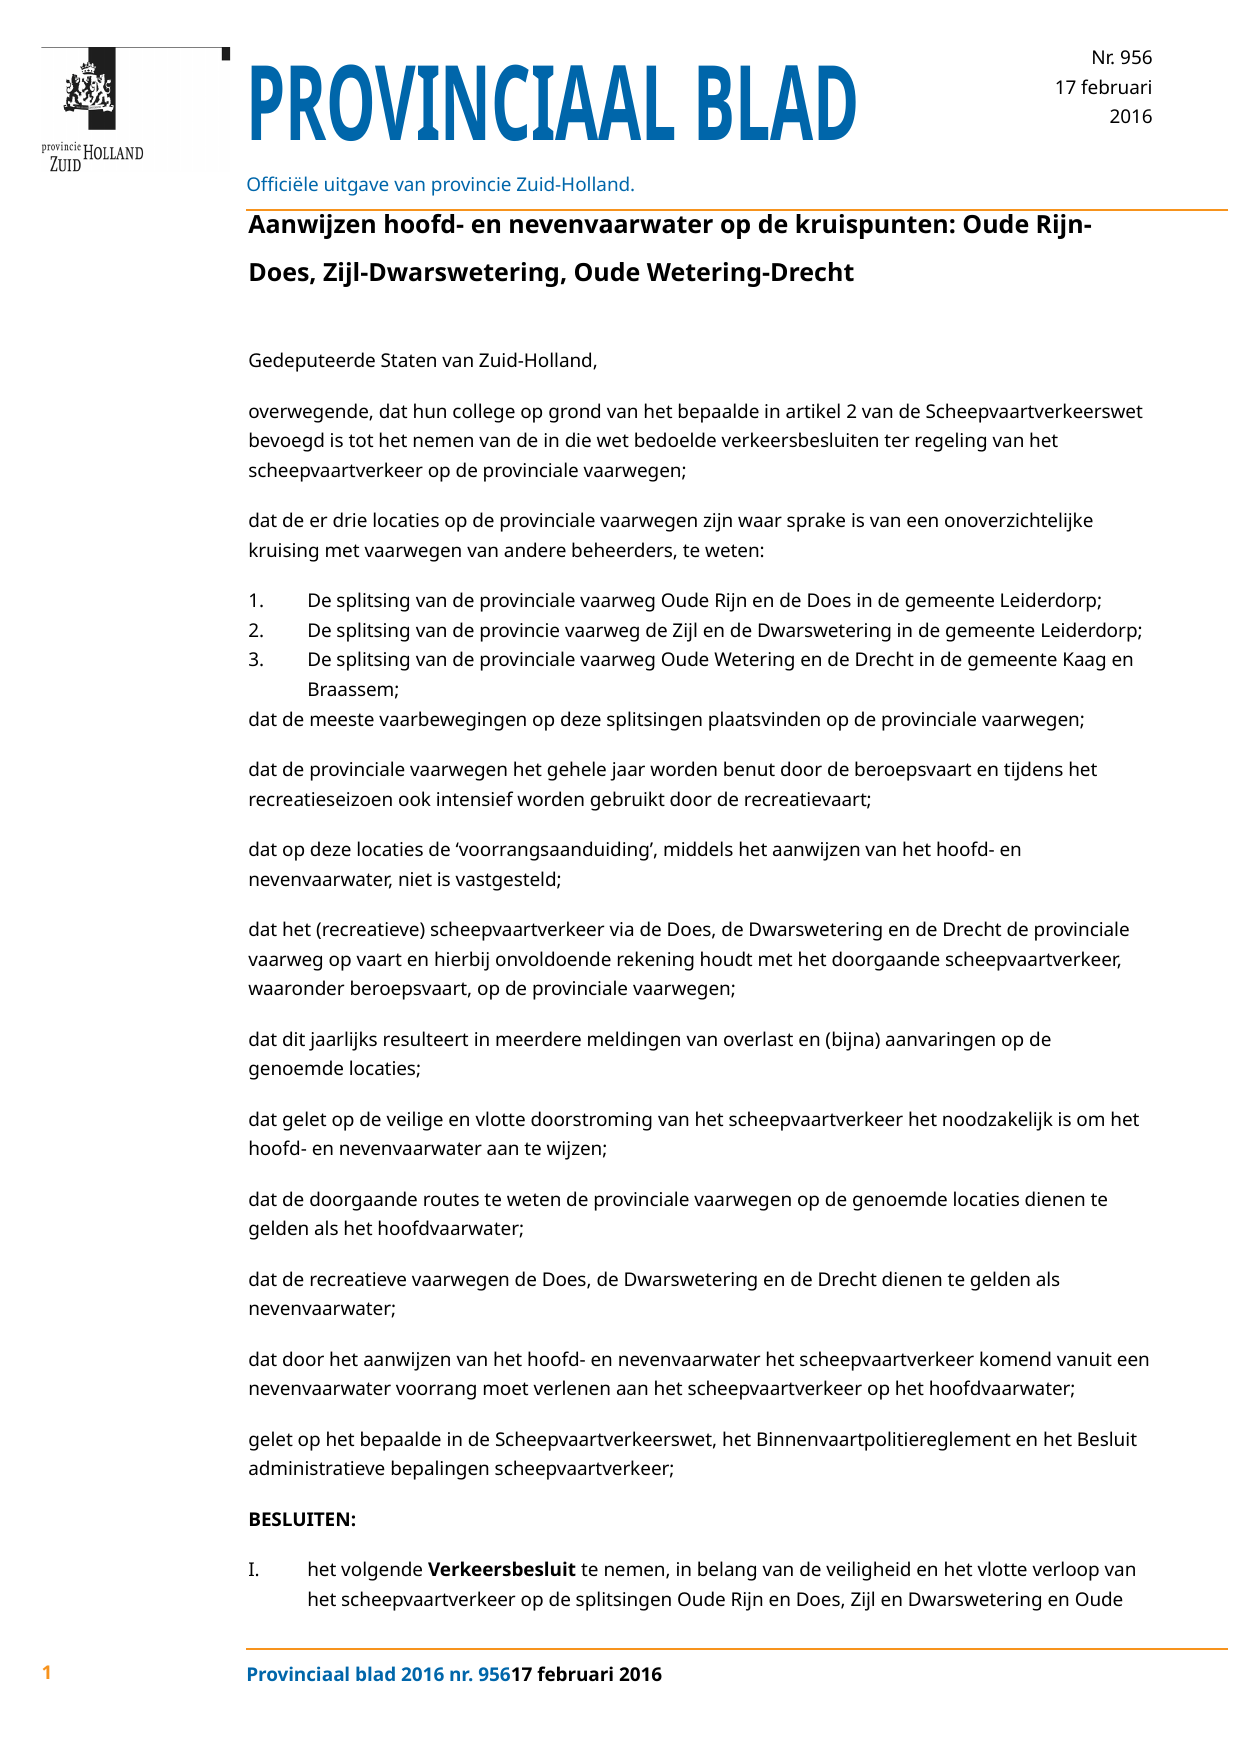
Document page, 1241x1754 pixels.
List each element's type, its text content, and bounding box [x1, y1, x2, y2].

list het volgende Verkeersbesluit te nemen, in belang van de veiligheid en het vlotte verloop van het scheepvaartverkeer op de splitsingen Oude Rijn en Does, Zijl en Dwarswetering en Oude [248, 1556, 1152, 1612]
text dat gelet op de veilige en vlotte doorstroming van het scheepvaartverkeer het noodzakelijk is om het hoofd- en nevenvaarwater aan te wijzen; [248, 1106, 1152, 1161]
text overwegende, dat hun college op grond van het bepaalde in artikel 2 van de Scheepvaartverkeerswet bevoegd is tot het nemen van de in die wet bedoelde verkeersbesluiten ter regeling van het scheepvaartverkeer op de provinciale vaarwegen; [248, 398, 1152, 483]
text BESLUITEN: [248, 1506, 1152, 1532]
list De splitsing van de provinciale vaarweg Oude Wetering en de Drecht in de gemeente Kaag en Braassem; [248, 647, 1152, 702]
text Gedeputeerde Staten van Zuid-Holland, [248, 347, 1152, 373]
text dat door het aanwijzen van het hoofd- en nevenvaarwater het scheepvaartverkeer komend vanuit een nevenvaarwater voorrang moet verlenen aan het scheepvaartverkeer op het hoofdvaarwater; [248, 1346, 1152, 1401]
text dat de meeste vaarbewegingen op deze splitsingen plaatsvinden op de provinciale vaarwegen; [248, 706, 1152, 732]
text dat het (recreatieve) scheepvaartverkeer via de Does, de Dwarswetering en de Drecht de provinciale vaarweg op vaart en hierbij onvoldoende rekening houdt met het doorgaande scheepvaartverkeer, waaronder beroepsvaart, op de provinciale vaarwegen; [248, 916, 1152, 1001]
text Aanwijzen hoofd- en nevenvaarwater op de kruispunten: Oude Rijn-Does, Zijl-Dwarswetering, Oude Wetering-Drecht [248, 211, 1152, 288]
picture [41, 47, 231, 172]
text dat op deze locaties de ‘voorrangsaanduiding’, middels het aanwijzen van het hoofd- en nevenvaarwater, niet is vastgesteld; [248, 836, 1152, 892]
text gelet op het bepaalde in de Scheepvaartverkeerswet, het Binnenvaartpolitiereglement en het Besluit administratieve bepalingen scheepvaartverkeer; [248, 1426, 1152, 1481]
list De splitsing van de provincie vaarweg de Zijl en de Dwarswetering in de gemeente Leiderdorp; [248, 617, 1152, 643]
text dat dit jaarlijks resulteert in meerdere meldingen van overlast en (bijna) aanvaringen op de genoemde locaties; [248, 1026, 1152, 1081]
list De splitsing van de provinciale vaarweg Oude Rijn en de Does in de gemeente Leiderdorp; [248, 587, 1152, 613]
text dat de provinciale vaarwegen het gehele jaar worden benut door de beroepsvaart en tijdens het recreatieseizoen ook intensief worden gebruikt door de recreatievaart; [248, 756, 1152, 812]
text dat de doorgaande routes te weten de provinciale vaarwegen op de genoemde locaties dienen te gelden als het hoofdvaarwater; [248, 1186, 1152, 1241]
text dat de er drie locaties op de provinciale vaarwegen zijn waar sprake is van een onoverzichtelijke kruising met vaarwegen van andere beheerders, te weten: [248, 507, 1152, 563]
text dat de recreatieve vaarwegen de Does, de Dwarswetering en de Drecht dienen te gelden als nevenvaarwater; [248, 1266, 1152, 1321]
